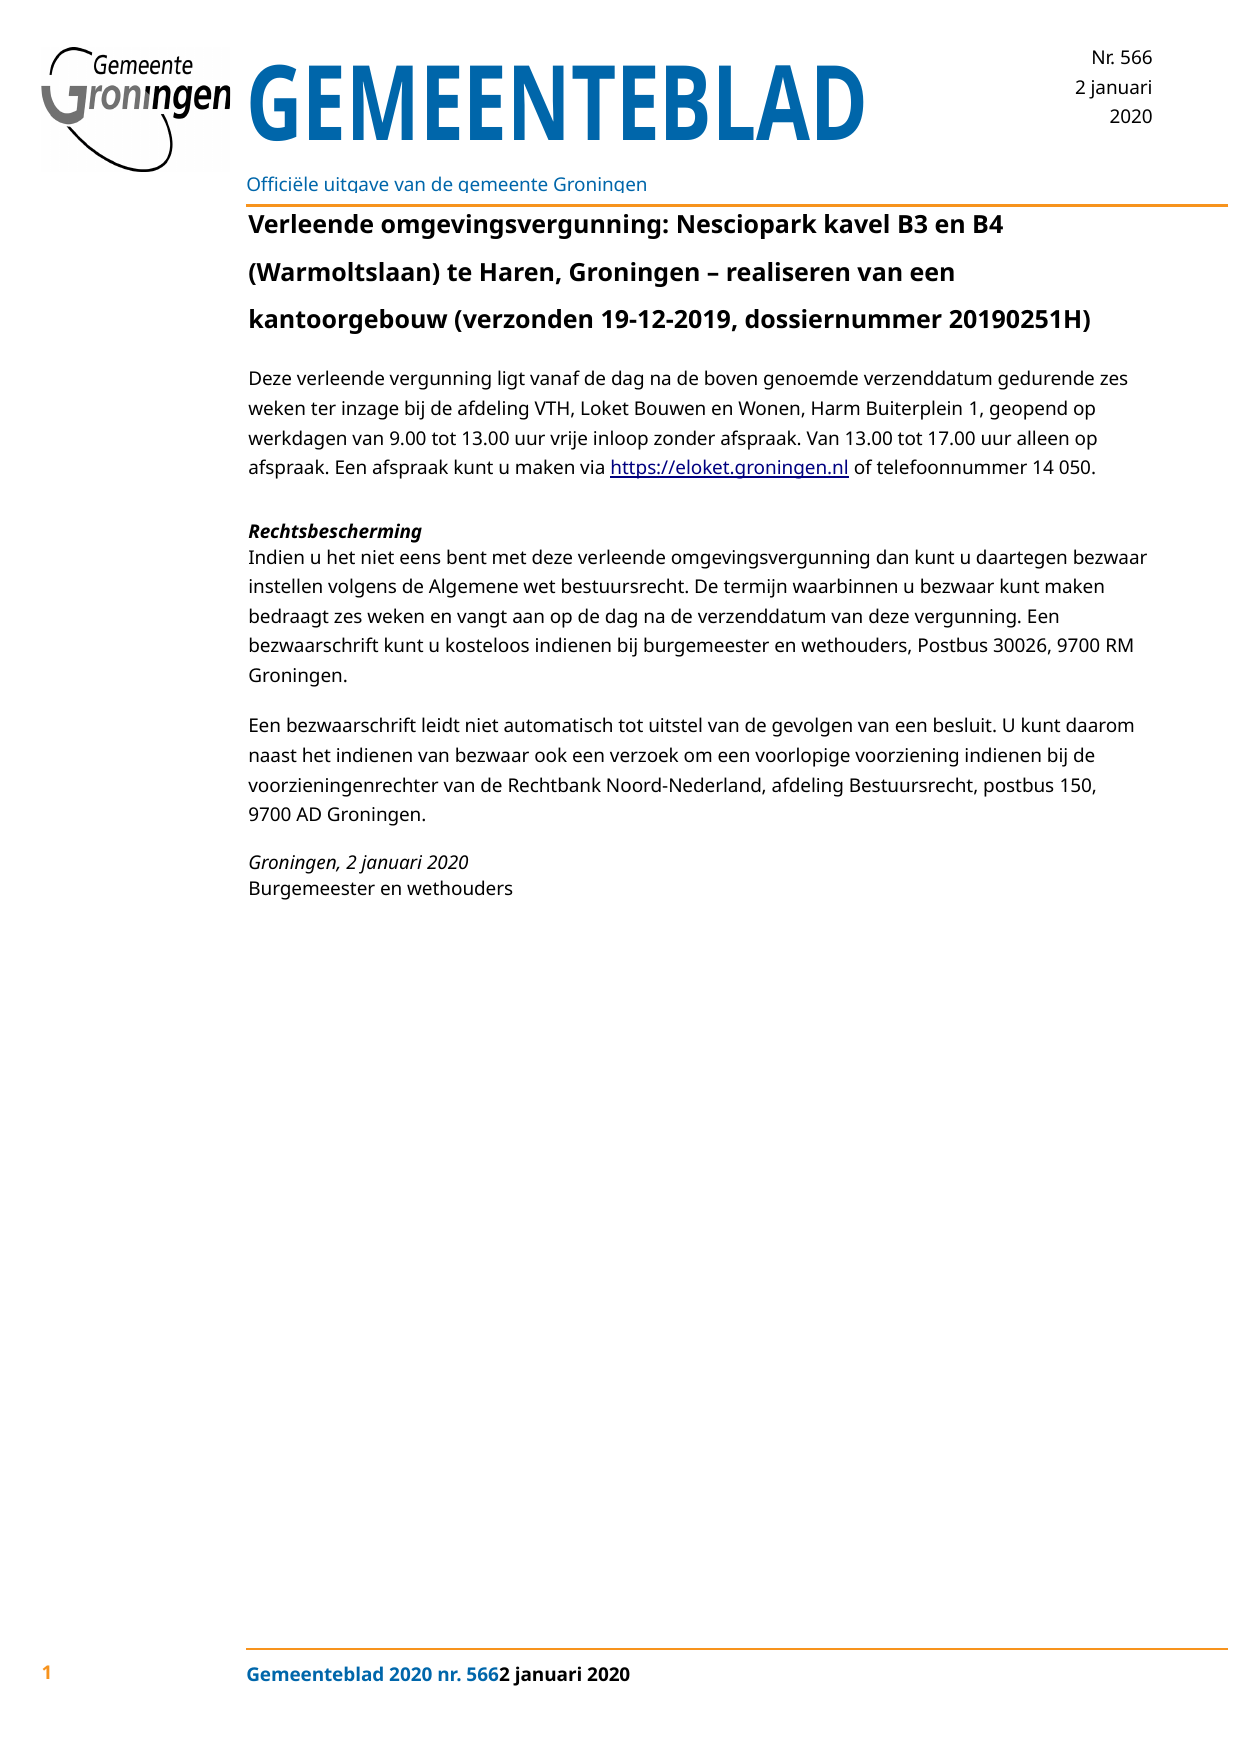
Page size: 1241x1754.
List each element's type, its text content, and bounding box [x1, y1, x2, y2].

text Burgemeester en wethouders [248, 875, 1152, 901]
text Deze verleende vergunning ligt vanaf de dag na de boven genoemde verzenddatum gedurende zes weken ter inzage bij de afdeling VTH, Loket Bouwen en Wonen, Harm Buiterplein 1, geopend op werkdagen van 9.00 tot 13.00 uur vrije inloop zonder afspraak. Van 13.00 tot 17.00 uur alleen op afspraak. Een afspraak kunt u maken via https://eloket.groningen.nl of telefoonnummer 14 050. [248, 366, 1152, 480]
text Rechtsbescherming [248, 518, 1152, 544]
text Een bezwaarschrift leidt niet automatisch tot uitstel van de gevolgen van een besluit. U kunt daarom naast het indienen van bezwaar ook een verzoek om een voorlopige voorziening indienen bij de voorzieningenrechter van de Rechtbank Noord-Nederland, afdeling Bestuursrecht, postbus 150, 9700 AD Groningen. [248, 713, 1152, 827]
picture [41, 47, 231, 172]
text Groningen, 2 januari 2020 [248, 849, 1152, 875]
text Indien u het niet eens bent met deze verleende omgevingsvergunning dan kunt u daartegen bezwaar instellen volgens de Algemene wet bestuursrecht. De termijn waarbinnen u bezwaar kunt maken bedraagt zes weken en vangt aan op de dag na de verzenddatum van deze vergunning. Een bezwaarschrift kunt u kosteloos indienen bij burgemeester en wethouders, Postbus 30026, 9700 RM Groningen. [248, 544, 1152, 688]
text Verleende omgevingsvergunning: Nesciopark kavel B3 en B4 (Warmoltslaan) te Haren, Groningen – realiseren van een kantoorgebouw (verzonden 19-12-2019, dossiernummer 20190251H) [248, 207, 1152, 336]
